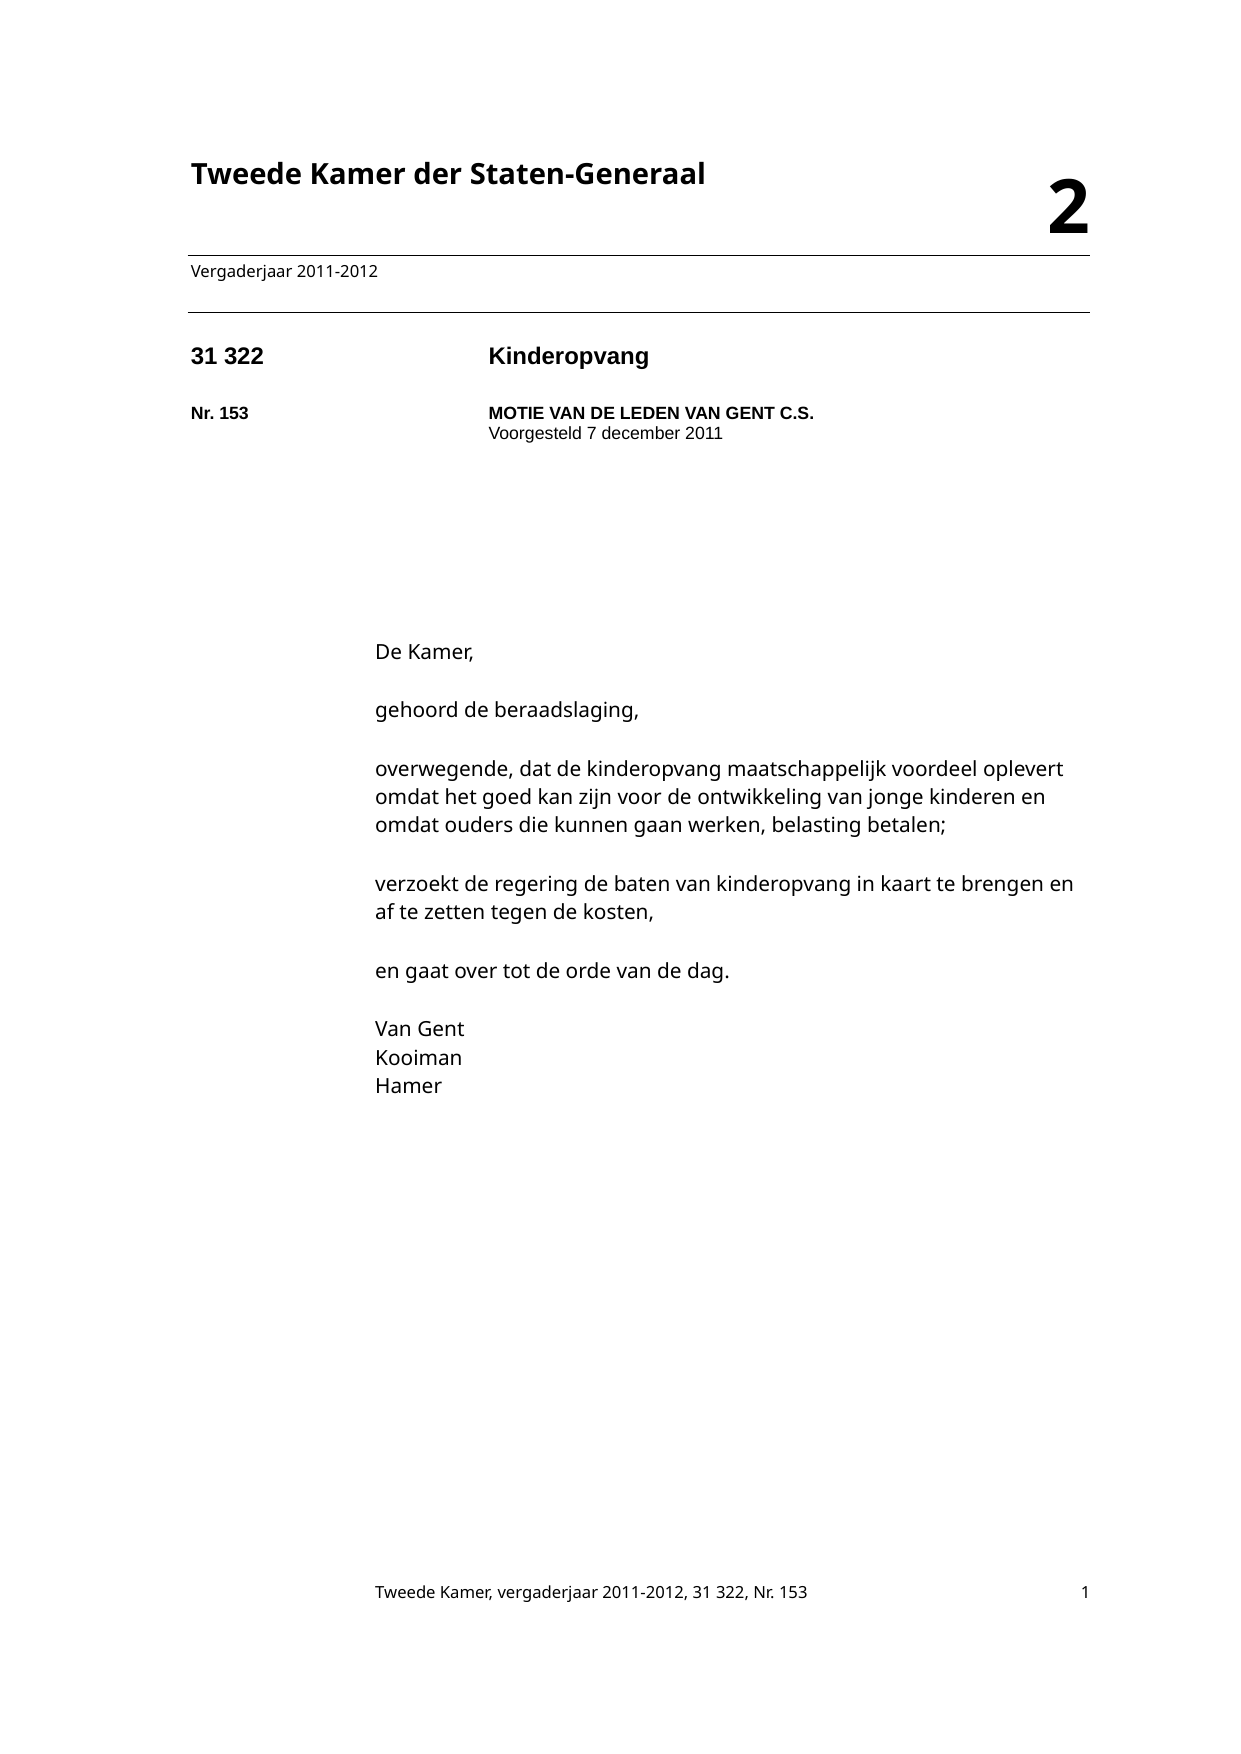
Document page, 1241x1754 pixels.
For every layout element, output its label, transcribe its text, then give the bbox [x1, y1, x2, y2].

text overwegende, dat de kinderopvang maatschappelijk voordeel oplevert omdat het goed kan zijn voor de ontwikkeling van jonge kinderen en omdat ouders die kunnen gaan werken, belasting betalen; [375, 754, 1090, 839]
table_header 2 [910, 150, 1090, 255]
table_cell MOTIE VAN DE LEDEN VAN GENT C.S. Voorgesteld 7 december 2011 [485, 399, 1090, 518]
table_header Tweede Kamer der Staten-Generaal [188, 150, 909, 255]
table_cell [485, 313, 1090, 339]
text Van Gent [375, 1014, 1090, 1043]
text en gaat over tot de orde van de dag. [375, 956, 1090, 984]
table_cell [485, 256, 1090, 312]
table_cell 31 322 [188, 339, 485, 399]
text Kooiman [375, 1043, 1090, 1071]
text gehoord de beraadslaging, [375, 695, 1090, 724]
table_cell Kinderopvang [485, 339, 1090, 399]
table_cell Vergaderjaar 2011-2012 [188, 256, 485, 312]
text De Kamer, [375, 637, 1090, 665]
table_cell Nr. 153 [188, 399, 485, 518]
text Hamer [375, 1071, 1090, 1100]
table_cell [188, 313, 485, 339]
text verzoekt de regering de baten van kinderopvang in kaart te brengen en af te zetten tegen de kosten, [375, 869, 1090, 926]
